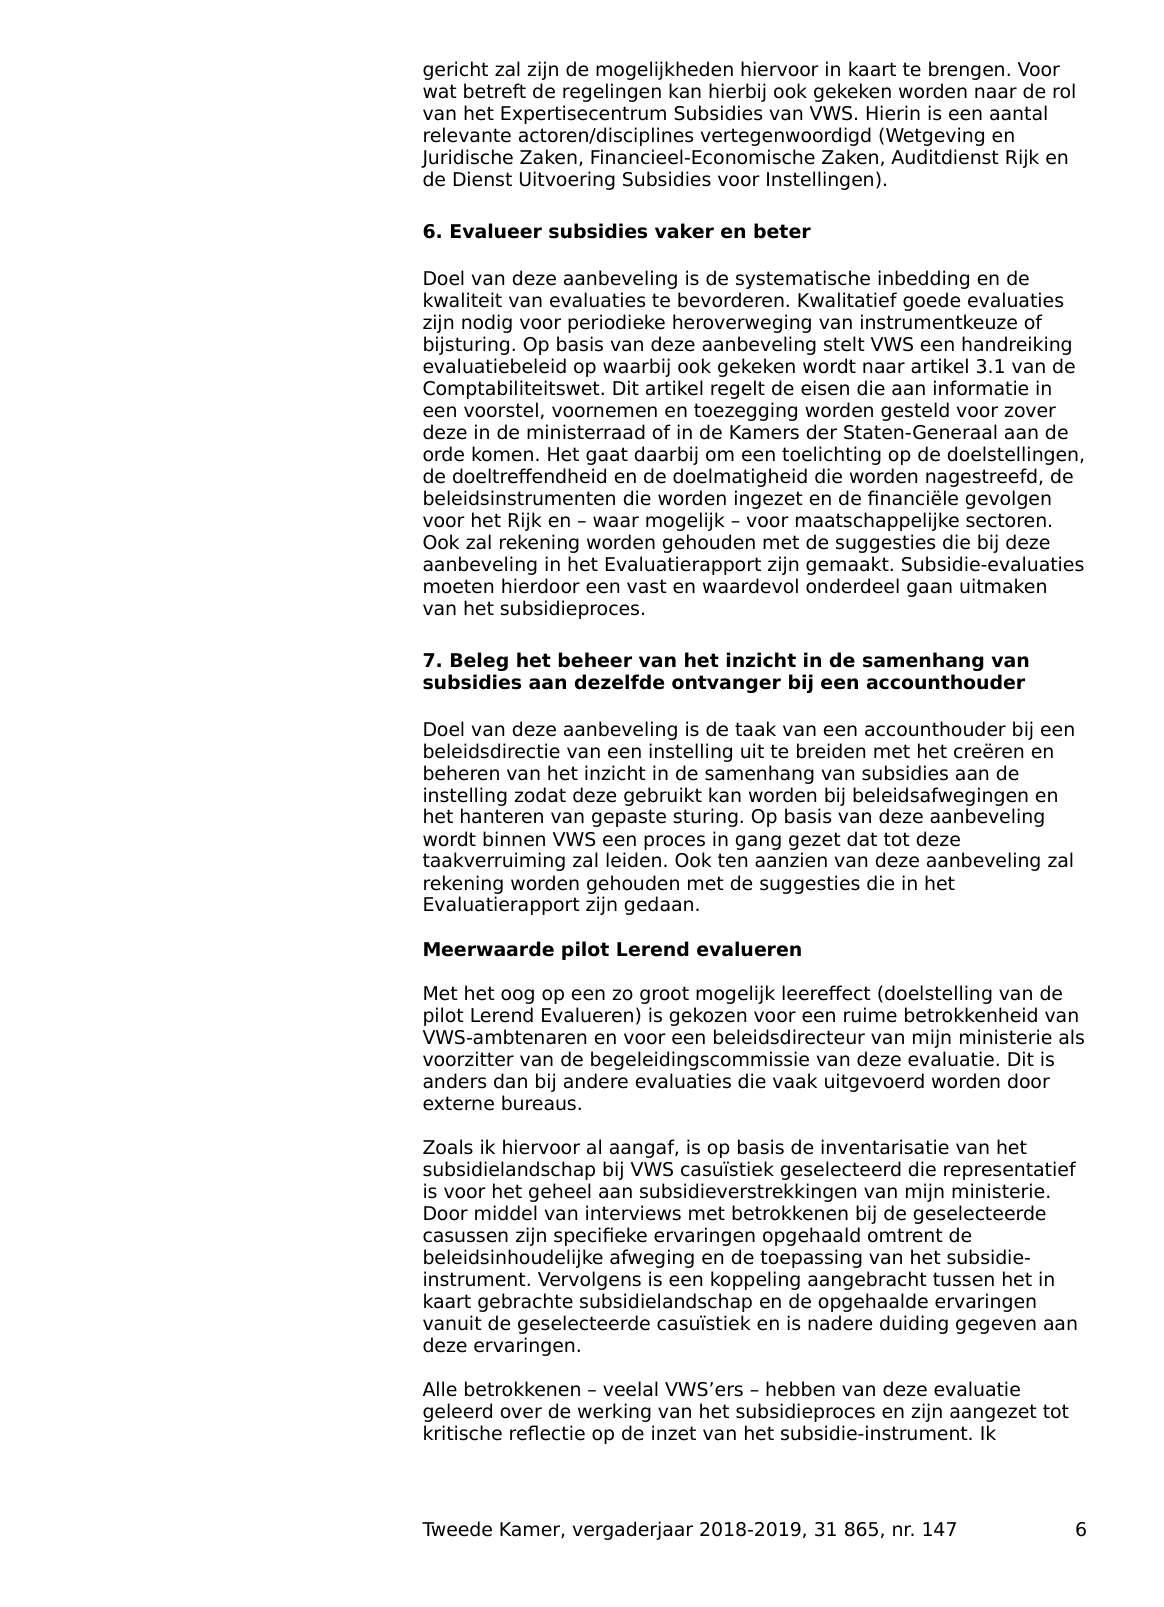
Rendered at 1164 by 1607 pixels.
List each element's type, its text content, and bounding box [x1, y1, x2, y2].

text Doel van deze aanbeveling is de systematische inbedding en de kwaliteit van evaluaties te bevorderen. Kwalitatief goede evaluaties zijn nodig voor periodieke heroverweging van instrumentkeuze of bijsturing. Op basis van deze aanbeveling stelt VWS een handreiking evaluatiebeleid op waarbij ook gekeken wordt naar artikel 3.1 van de Comptabiliteitswet. Dit artikel regelt de eisen die aan informatie in een voorstel, voornemen en toezegging worden gesteld voor zover deze in de ministerraad of in de Kamers der Staten-Generaal aan de orde komen. Het gaat daarbij om een toelichting op de doelstellingen, de doeltreffendheid en de doelmatigheid die worden nagestreefd, de beleidsinstrumenten die worden ingezet en de financiële gevolgen voor het Rijk en – waar mogelijk – voor maatschappelijke sectoren. Ook zal rekening worden gehouden met de suggesties die bij deze aanbeveling in het Evaluatierapport zijn gemaakt. Subsidie-evaluaties moeten hierdoor een vast en waardevol onderdeel gaan uitmaken van het subsidieproces. [422, 268, 1087, 619]
subtitle Meerwaarde pilot Lerend evalueren [422, 938, 1087, 961]
subtitle 6. Evalueer subsidies vaker en beter [422, 221, 1087, 243]
text Met het oog op een zo groot mogelijk leereffect (doelstelling van de pilot Lerend Evalueren) is gekozen voor een ruime betrokkenheid van VWS-ambtenaren en voor een beleidsdirecteur van mijn ministerie als voorzitter van de begeleidingscommissie van deze evaluatie. Dit is anders dan bij andere evaluaties die vaak uitgevoerd worden door externe bureaus. [422, 983, 1087, 1114]
subtitle 7. Beleg het beheer van het inzicht in de samenhang van subsidies aan dezelfde ontvanger bij een accounthouder [422, 649, 1087, 693]
text gericht zal zijn de mogelijkheden hiervoor in kaart te brengen. Voor wat betreft de regelingen kan hierbij ook gekeken worden naar de rol van het Expertisecentrum Subsidies van VWS. Hierin is een aantal relevante actoren/disciplines vertegenwoordigd (Wetgeving en Juridische Zaken, Financieel-Economische Zaken, Auditdienst Rijk en de Dienst Uitvoering Subsidies voor Instellingen). [422, 59, 1087, 191]
text Alle betrokkenen – veelal VWS’ers – hebben van deze evaluatie geleerd over de werking van het subsidieproces en zijn aangezet tot kritische reflectie op de inzet van het subsidie-instrument. Ik [422, 1379, 1087, 1445]
text Zoals ik hiervoor al aangaf, is op basis de inventarisatie van het subsidielandschap bij VWS casuïstiek geselecteerd die representatief is voor het geheel aan subsidieverstrekkingen van mijn ministerie. Door middel van interviews met betrokkenen bij de geselecteerde casussen zijn specifieke ervaringen opgehaald omtrent de beleidsinhoudelijke afweging en de toepassing van het subsidie-instrument. Vervolgens is een koppeling aangebracht tussen het in kaart gebrachte subsidielandschap en de opgehaalde ervaringen vanuit de geselecteerde casuïstiek en is nadere duiding gegeven aan deze ervaringen. [422, 1137, 1087, 1357]
text Doel van deze aanbeveling is de taak van een accounthouder bij een beleidsdirectie van een instelling uit te breiden met het creëren en beheren van het inzicht in de samenhang van subsidies aan de instelling zodat deze gebruikt kan worden bij beleidsafwegingen en het hanteren van gepaste sturing. Op basis van deze aanbeveling wordt binnen VWS een proces in gang gezet dat tot deze taakverruiming zal leiden. Ook ten aanzien van deze aanbeveling zal rekening worden gehouden met de suggesties die in het Evaluatierapport zijn gedaan. [422, 718, 1087, 916]
